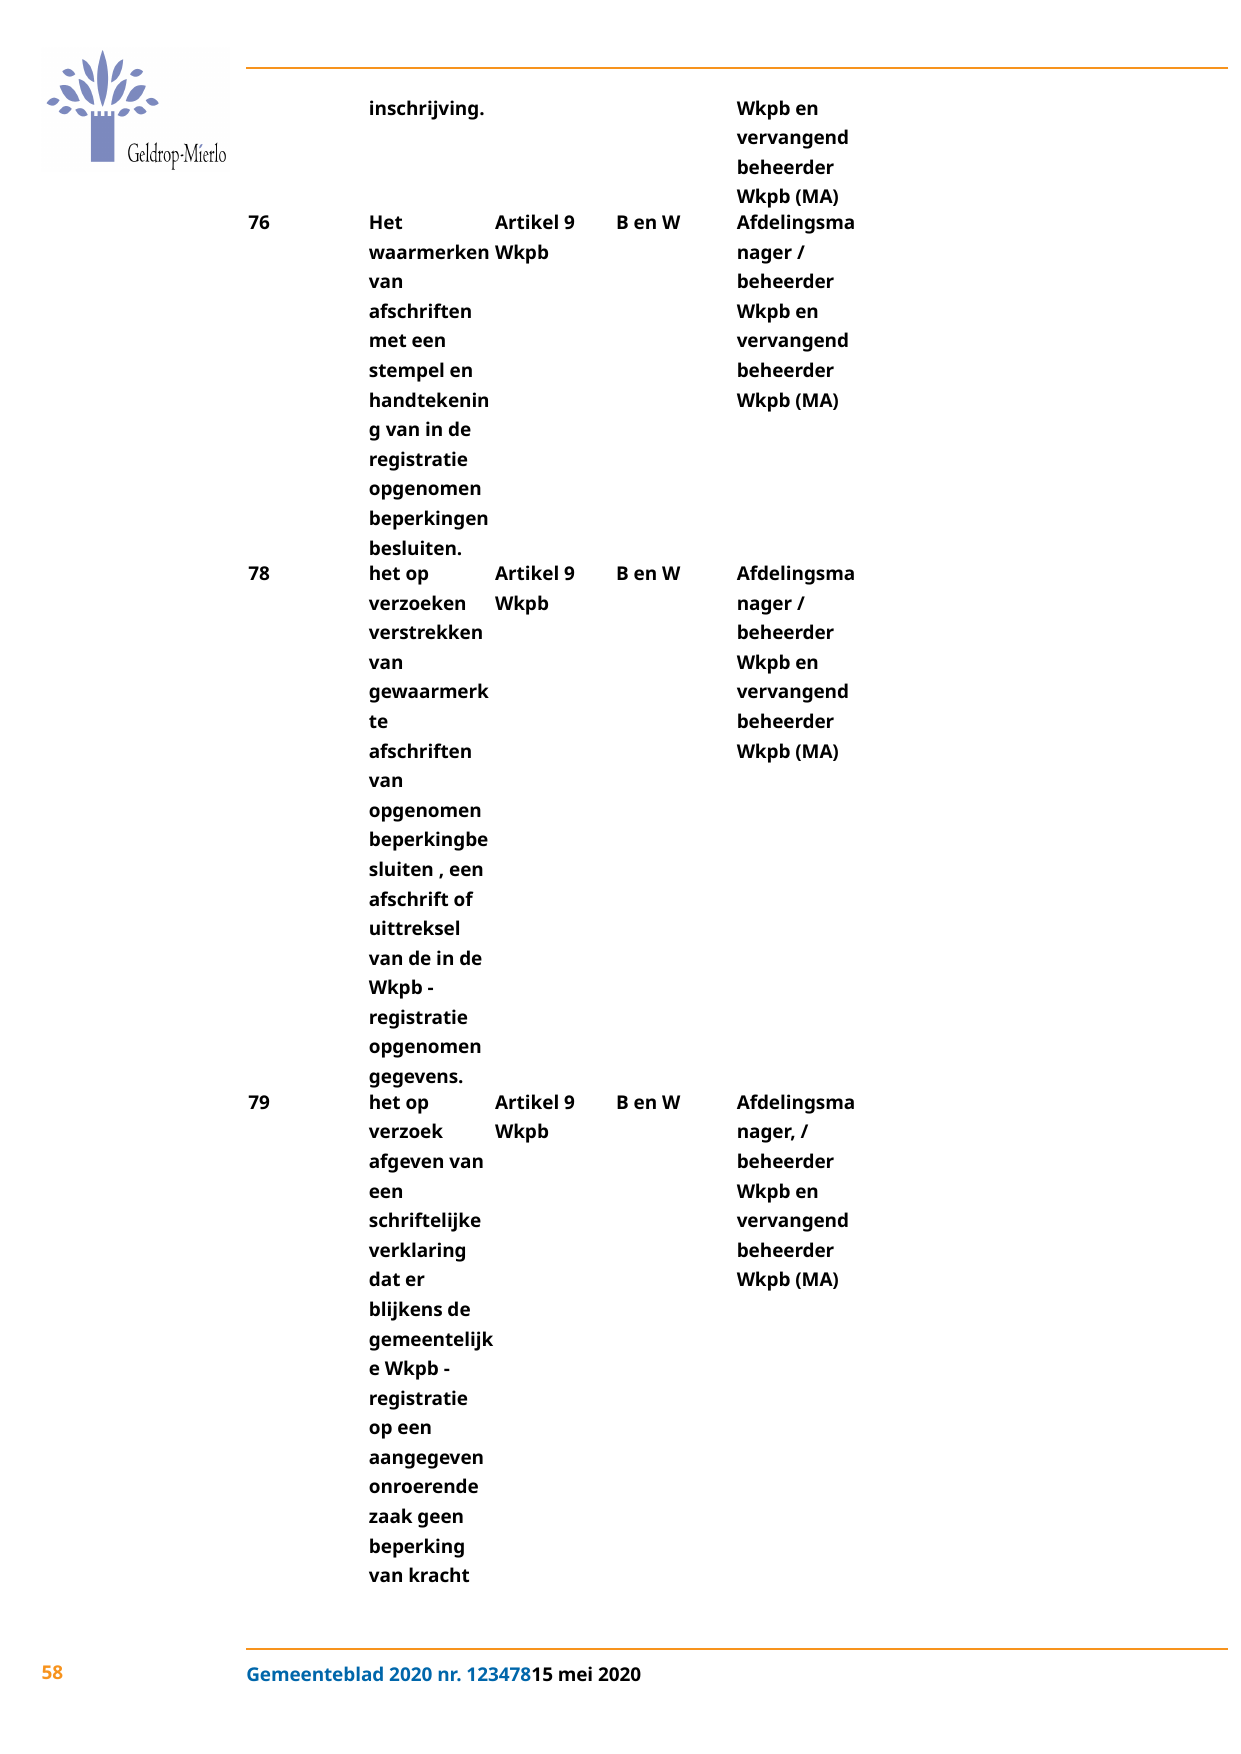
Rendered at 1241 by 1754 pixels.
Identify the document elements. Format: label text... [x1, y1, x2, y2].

table_cell [978, 1089, 1152, 1588]
table_cell [616, 95, 737, 209]
table_cell [978, 560, 1152, 1089]
table_cell 78 [248, 560, 369, 1089]
table_cell Afdelingsmanager / beheerder Wkpb en vervangend beheerder Wkpb (MA) [737, 209, 857, 560]
picture [41, 47, 231, 172]
table_cell inschrijving. [369, 95, 495, 209]
table_cell B en W [616, 1089, 737, 1588]
table_cell Afdelingsmanager, / beheerder Wkpb en vervangend beheerder Wkpb (MA) [737, 1089, 857, 1588]
table_cell Artikel 9 Wkpb [495, 209, 616, 560]
table_cell B en W [616, 560, 737, 1089]
table_cell het op verzoek afgeven van een schriftelijke verklaring dat er blijkens de gemeentelijke Wkpb -registratie op een aangegeven onroerende zaak geen beperking van kracht [369, 1089, 495, 1588]
table_cell 79 [248, 1089, 369, 1588]
table_cell Wkpb en vervangend beheerder Wkpb (MA) [737, 95, 857, 209]
table_cell Artikel 9 Wkpb [495, 560, 616, 1089]
table_cell [858, 1089, 978, 1588]
table_cell 76 [248, 209, 369, 560]
table_cell [858, 95, 978, 209]
table_cell [495, 95, 616, 209]
table_cell [858, 209, 978, 560]
table_cell Afdelingsmanager / beheerder Wkpb en vervangend beheerder Wkpb (MA) [737, 560, 857, 1089]
table_cell [978, 95, 1152, 209]
table_cell [978, 209, 1152, 560]
table_cell het op verzoeken verstrekken van gewaarmerkte afschriften van opgenomen beperkingbesluiten , een afschrift of uittreksel van de in de Wkpb -registratie opgenomen gegevens. [369, 560, 495, 1089]
table_cell [858, 560, 978, 1089]
table_cell Het waarmerken van afschriften met een stempel en handtekening van in de registratie opgenomen beperkingenbesluiten. [369, 209, 495, 560]
table_cell B en W [616, 209, 737, 560]
table_cell [248, 95, 369, 209]
table_cell Artikel 9 Wkpb [495, 1089, 616, 1588]
